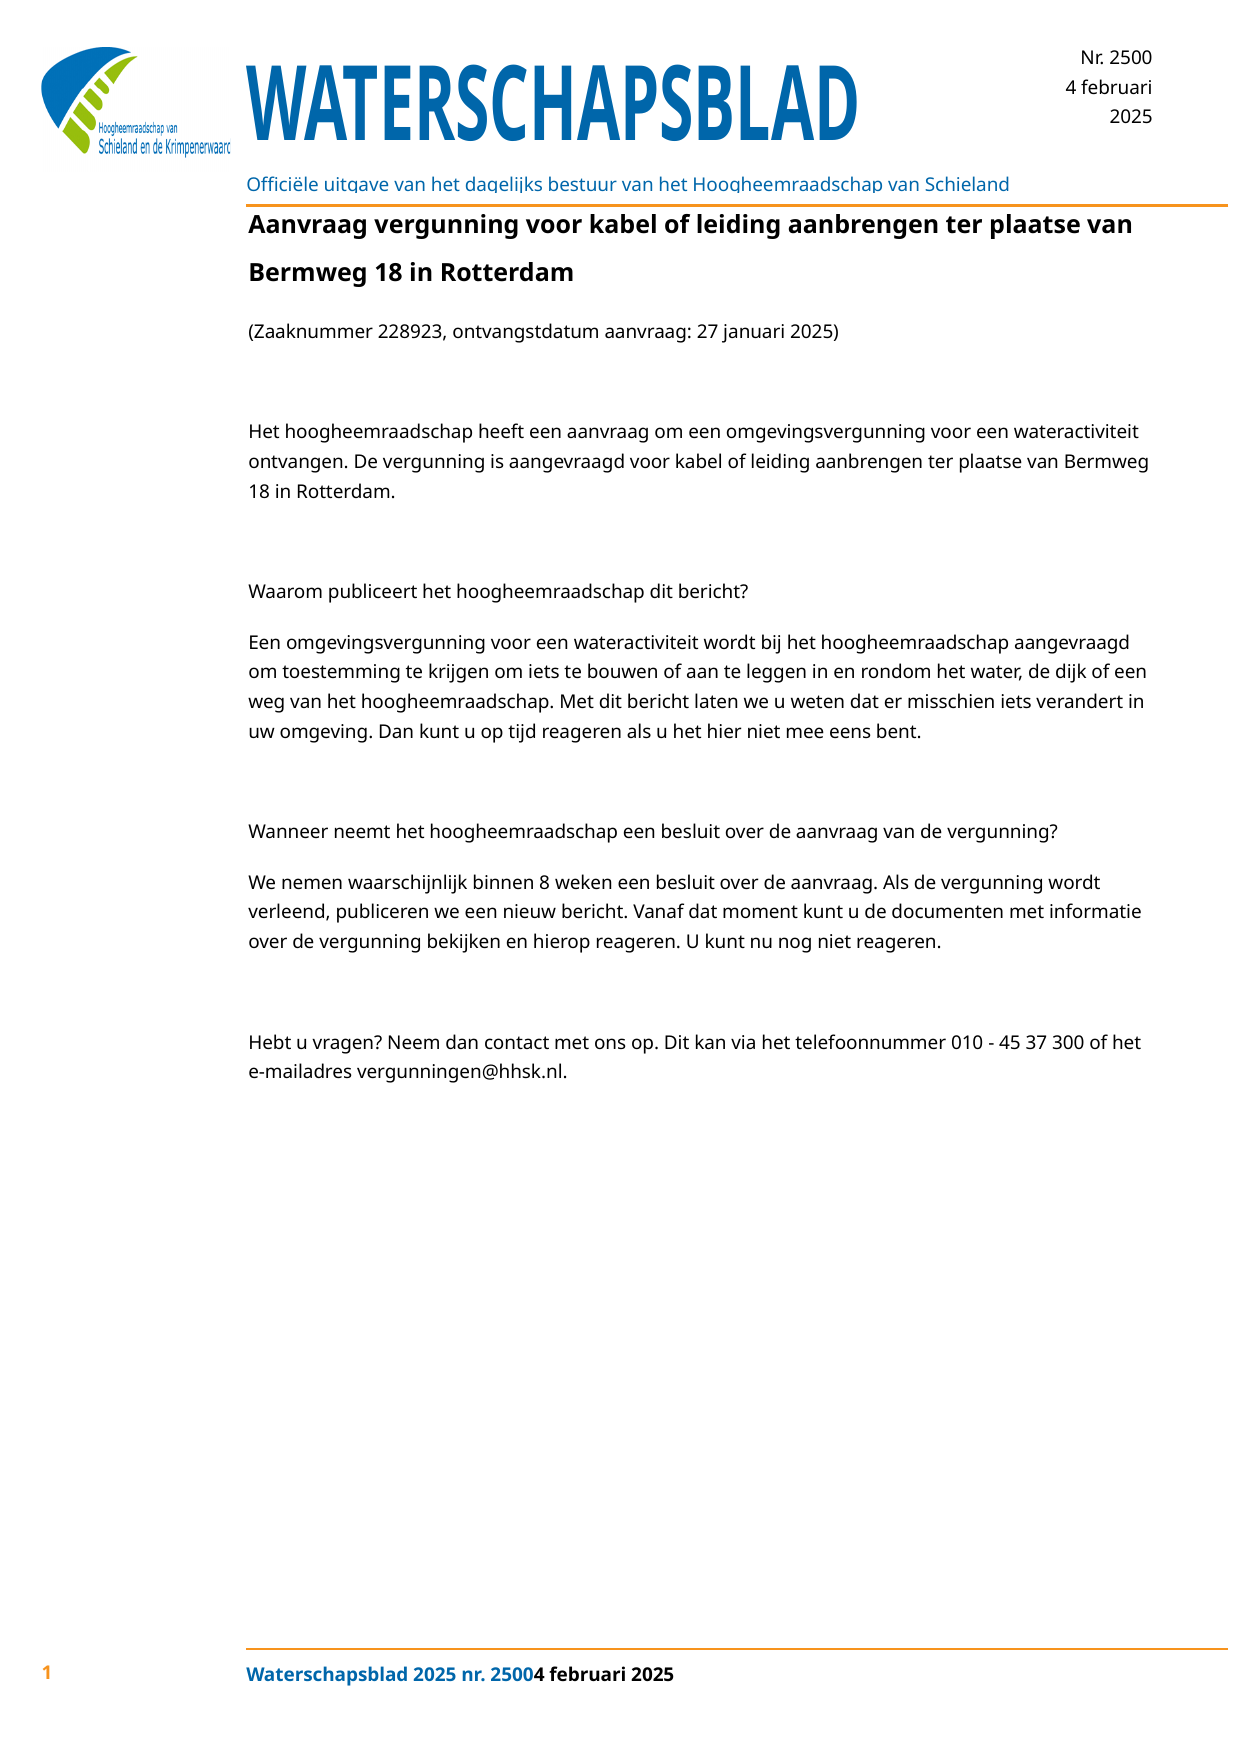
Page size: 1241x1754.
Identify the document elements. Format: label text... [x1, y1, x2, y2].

text Waarom publiceert het hoogheemraadschap dit bericht? [248, 579, 1152, 604]
text Een omgevingsvergunning voor een wateractiviteit wordt bij het hoogheemraadschap aangevraagd om toestemming te krijgen om iets te bouwen of aan te leggen in en rondom het water, de dijk of een weg van het hoogheemraadschap. Met dit bericht laten we u weten dat er misschien iets verandert in uw omgeving. Dan kunt u op tijd reageren als u het hier niet mee eens bent. [248, 629, 1152, 744]
text Het hoogheemraadschap heeft een aanvraag om een omgevingsvergunning voor een wateractiviteit ontvangen. De vergunning is aangevraagd voor kabel of leiding aanbrengen ter plaatse van Bermweg 18 in Rotterdam. [248, 419, 1152, 504]
text We nemen waarschijnlijk binnen 8 weken een besluit over de aanvraag. Als de vergunning wordt verleend, publiceren we een nieuw bericht. Vanaf dat moment kunt u de documenten met informatie over de vergunning bekijken en hierop reageren. U kunt nu nog niet reageren. [248, 869, 1152, 954]
text Wanneer neemt het hoogheemraadschap een besluit over de aanvraag van de vergunning? [248, 819, 1152, 844]
text Hebt u vragen? Neem dan contact met ons op. Dit kan via het telefoonnummer 010 - 45 37 300 of het e-mailadres vergunningen@hhsk.nl. [248, 1029, 1152, 1084]
text (Zaaknummer 228923, ontvangstdatum aanvraag: 27 januari 2025) [248, 318, 1152, 344]
text Aanvraag vergunning voor kabel of leiding aanbrengen ter plaatse van Bermweg 18 in Rotterdam [248, 207, 1152, 288]
picture [41, 47, 231, 172]
